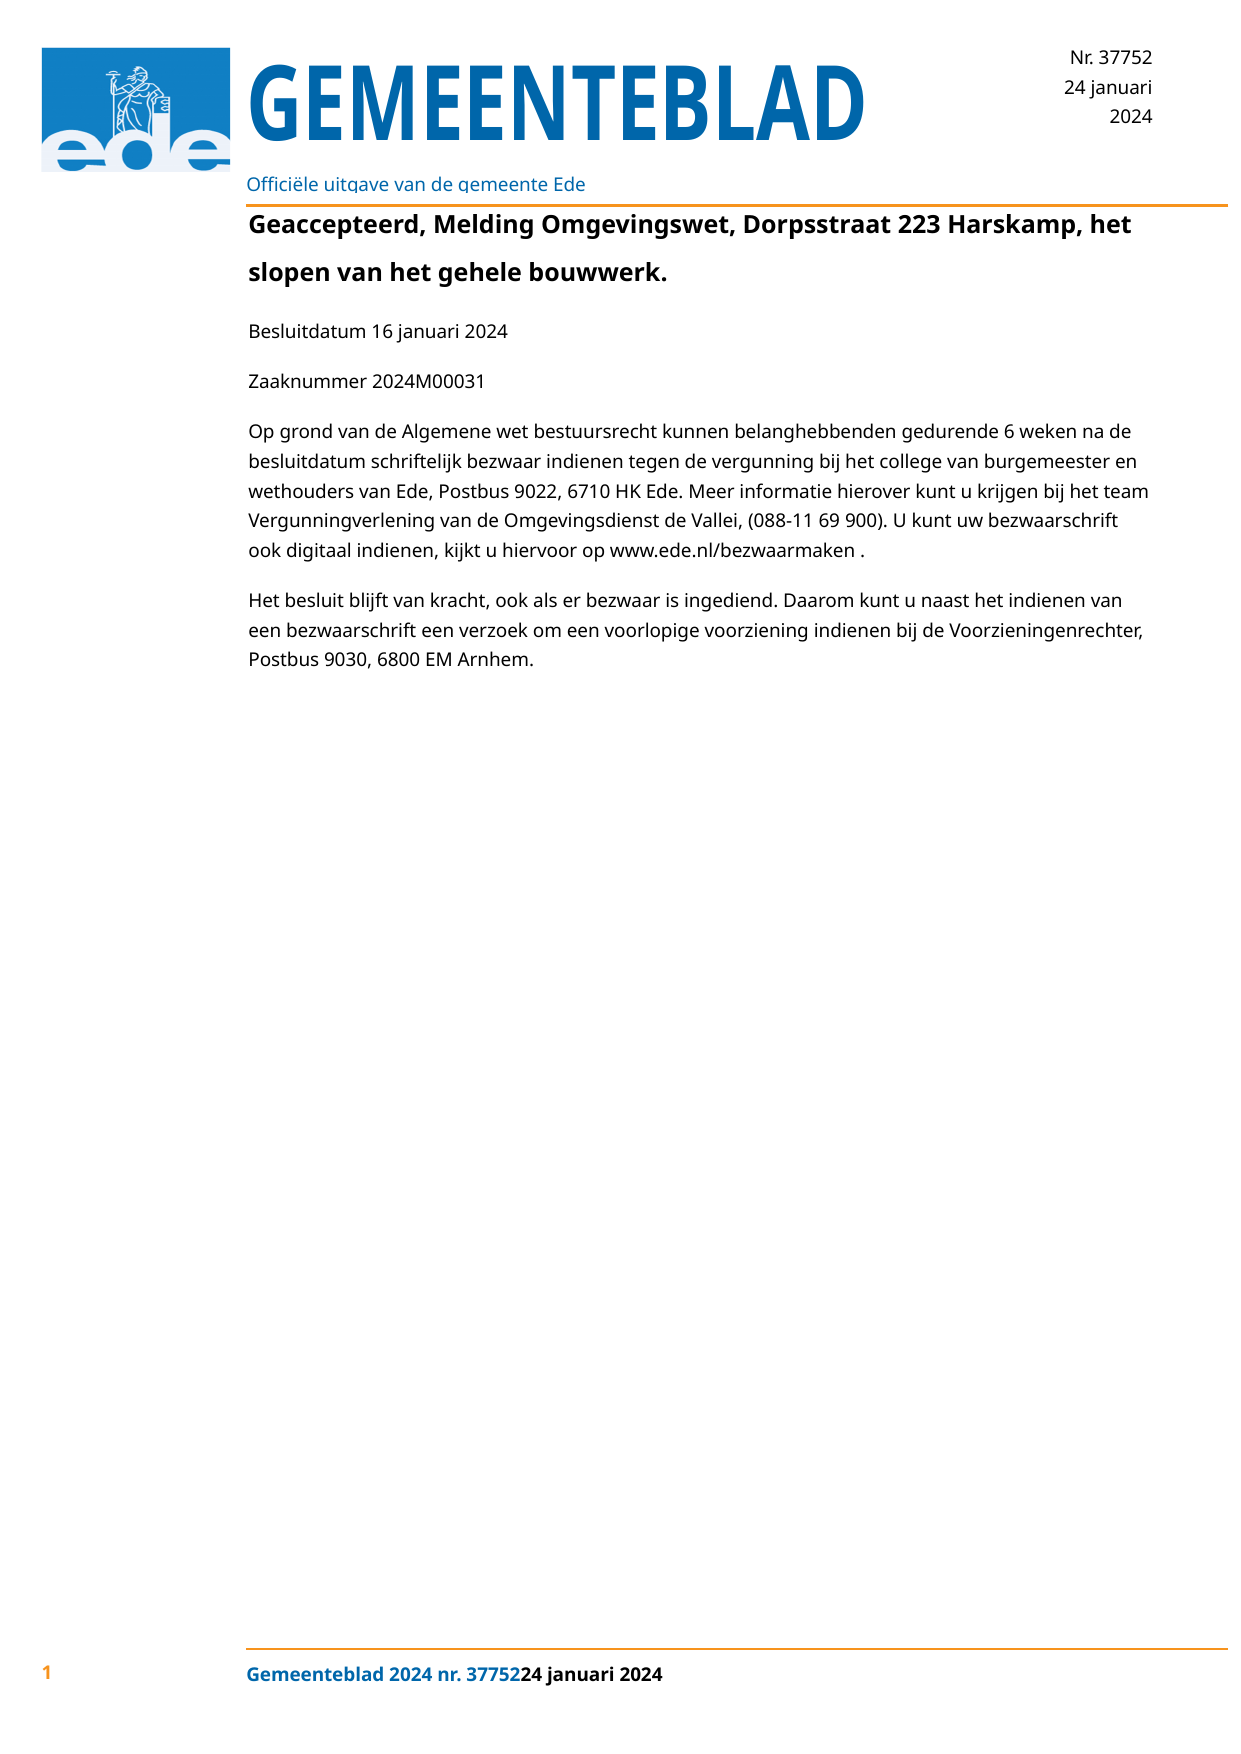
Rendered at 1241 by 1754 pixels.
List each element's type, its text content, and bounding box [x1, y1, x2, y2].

text Geaccepteerd, Melding Omgevingswet, Dorpsstraat 223 Harskamp, het slopen van het gehele bouwwerk. [248, 207, 1152, 288]
text Het besluit blijft van kracht, ook als er bezwaar is ingediend. Daarom kunt u naast het indienen van een bezwaarschrift een verzoek om een voorlopige voorziening indienen bij de Voorzieningenrechter, Postbus 9030, 6800 EM Arnhem. [248, 587, 1152, 672]
text Zaaknummer 2024M00031 [248, 368, 1152, 394]
text Op grond van de Algemene wet bestuursrecht kunnen belanghebbenden gedurende 6 weken na de besluitdatum schriftelijk bezwaar indienen tegen de vergunning bij het college van burgemeester en wethouders van Ede, Postbus 9022, 6710 HK Ede. Meer informatie hierover kunt u krijgen bij het team Vergunningverlening van de Omgevingsdienst de Vallei, (088-11 69 900). U kunt uw bezwaarschrift ook digitaal indienen, kijkt u hiervoor op www.ede.nl/bezwaarmaken . [248, 419, 1152, 563]
picture [41, 47, 231, 172]
text Besluitdatum 16 januari 2024 [248, 318, 1152, 344]
